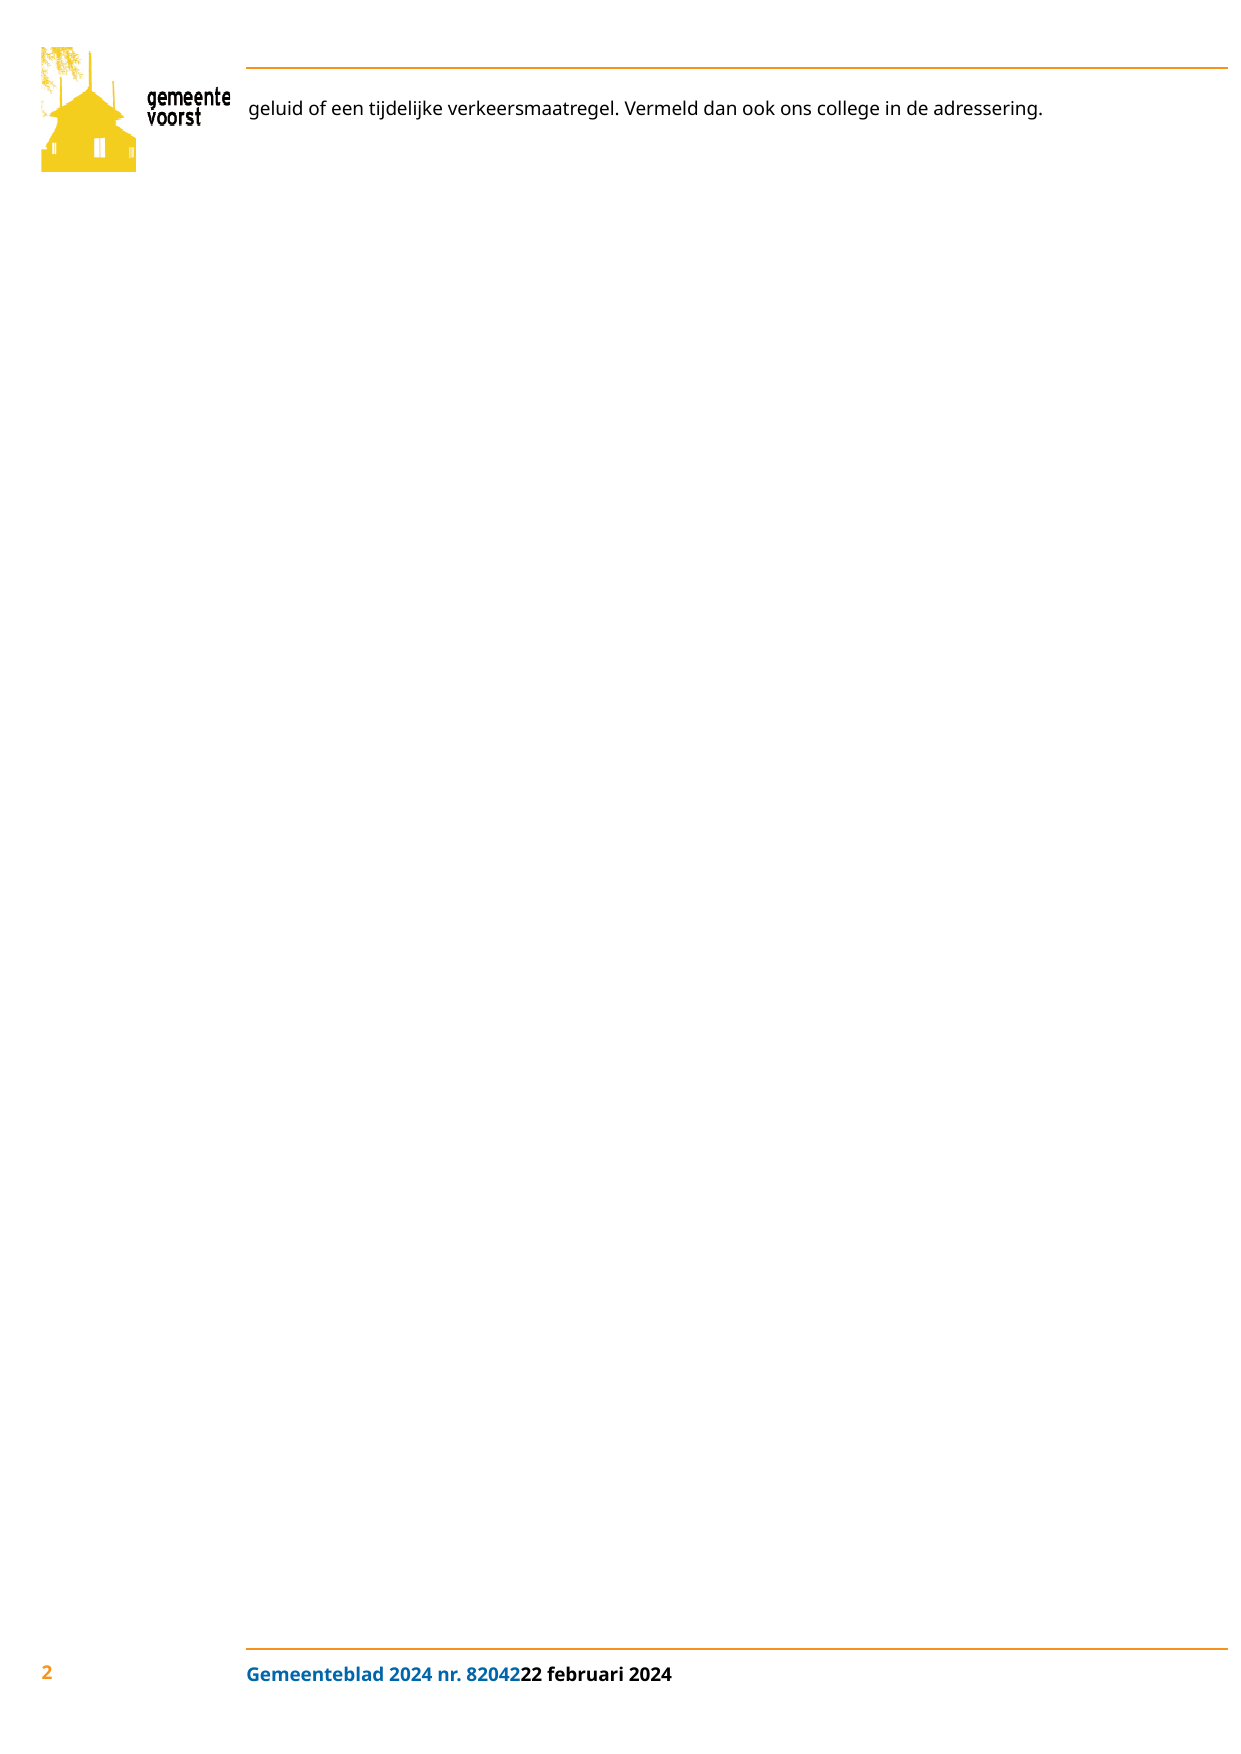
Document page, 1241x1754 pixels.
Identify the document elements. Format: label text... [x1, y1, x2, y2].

text geluid of een tijdelijke verkeersmaatregel. Vermeld dan ook ons college in de adressering. [248, 95, 1152, 121]
picture [41, 47, 231, 172]
